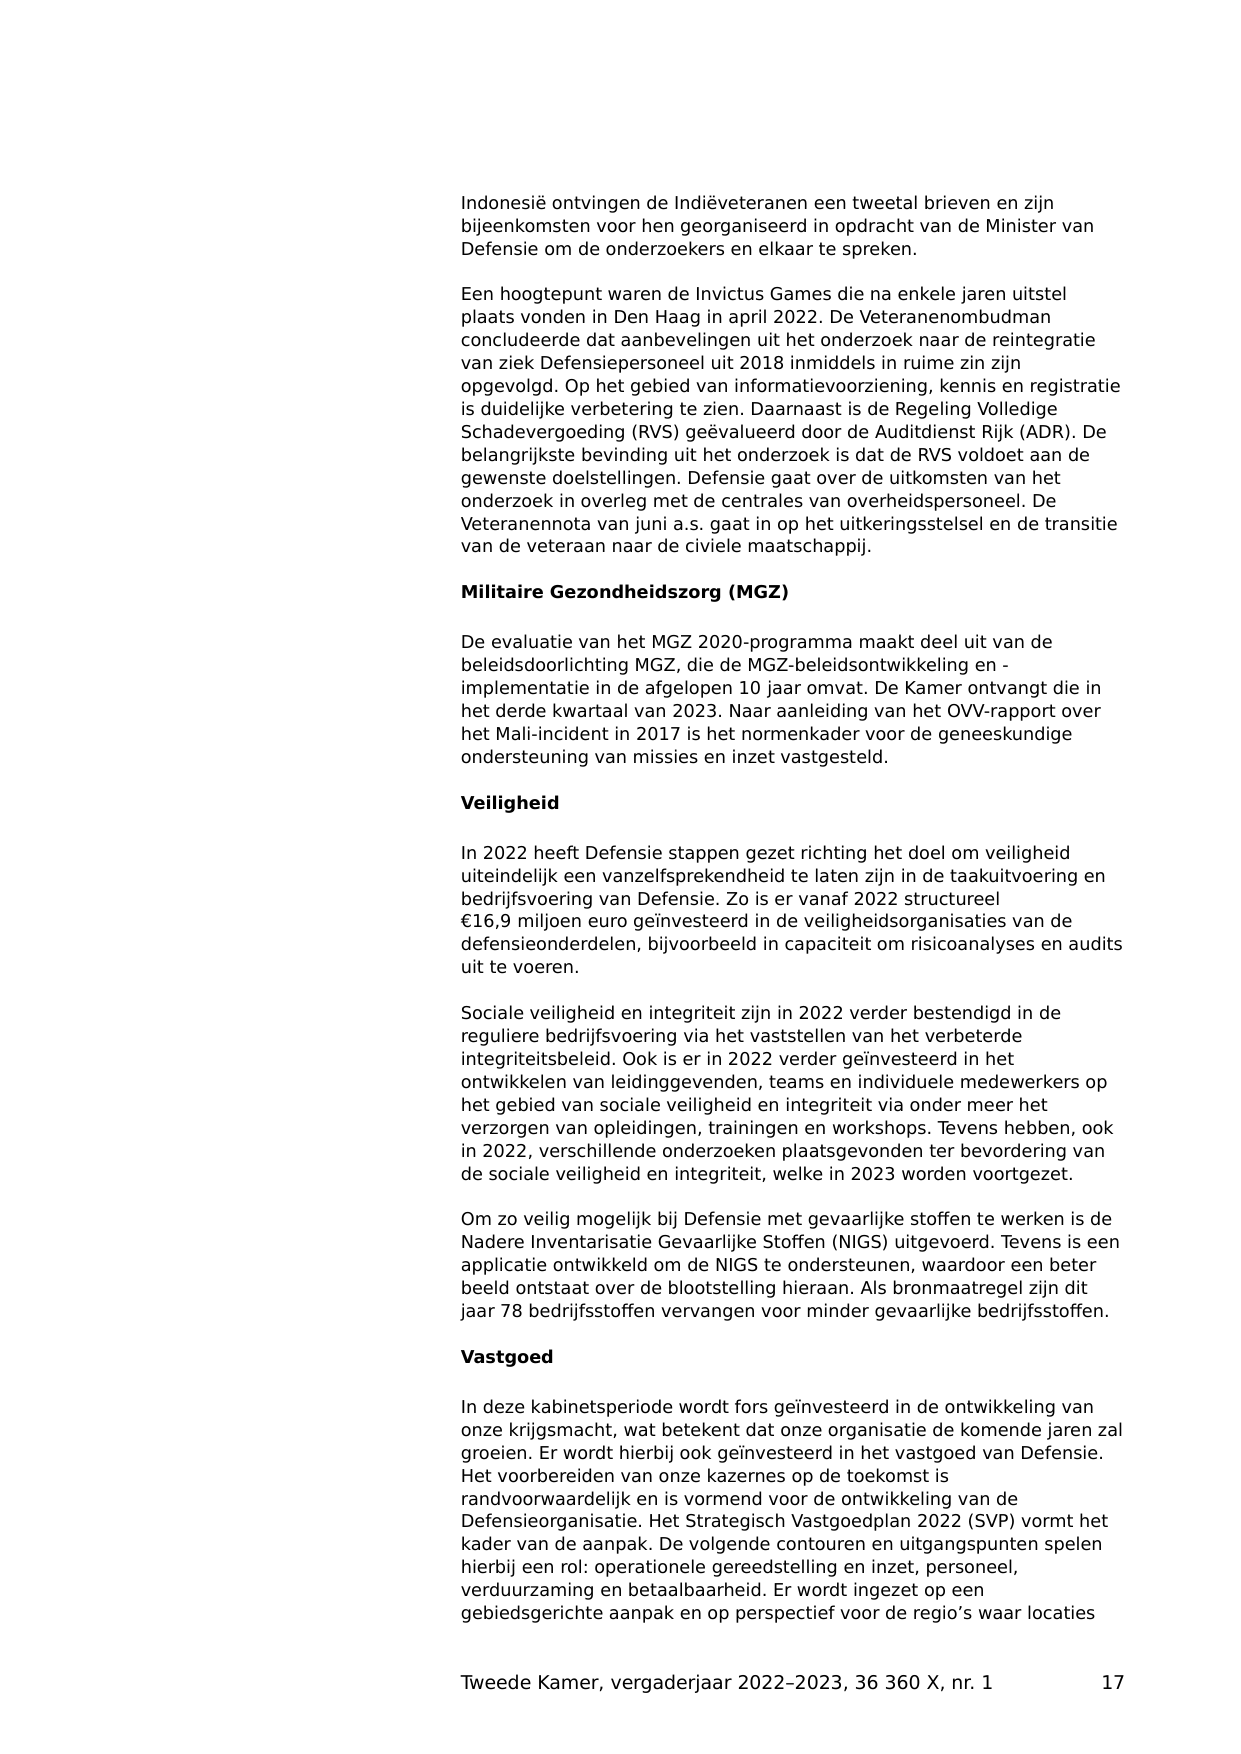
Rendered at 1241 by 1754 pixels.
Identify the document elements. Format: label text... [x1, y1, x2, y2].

text Veiligheid [461, 791, 1125, 814]
text Indonesië ontvingen de Indiëveteranen een tweetal brieven en zijn bijeenkomsten voor hen georganiseerd in opdracht van de Minister van Defensie om de onderzoekers en elkaar te spreken. [461, 191, 1125, 259]
text Sociale veiligheid en integriteit zijn in 2022 verder bestendigd in de reguliere bedrijfsvoering via het vaststellen van het verbeterde integriteitsbeleid. Ook is er in 2022 verder geïnvesteerd in het ontwikkelen van leidinggevenden, teams en individuele medewerkers op het gebied van sociale veiligheid en integriteit via onder meer het verzorgen van opleidingen, trainingen en workshops. Tevens hebben, ook in 2022, verschillende onderzoeken plaatsgevonden ter bevordering van de sociale veiligheid en integriteit, welke in 2023 worden voortgezet. [461, 1001, 1125, 1184]
text In 2022 heeft Defensie stappen gezet richting het doel om veiligheid uiteindelijk een vanzelfsprekendheid te laten zijn in de taakuitvoering en bedrijfsvoering van Defensie. Zo is er vanaf 2022 structureel €16,9 miljoen euro geïnvesteerd in de veiligheidsorganisaties van de defensieonderdelen, bijvoorbeeld in capaciteit om risicoanalyses en audits uit te voeren. [461, 841, 1125, 978]
text Militaire Gezondheidszorg (MGZ) [461, 580, 1125, 603]
text Vastgoed [461, 1345, 1125, 1368]
text In deze kabinetsperiode wordt fors geïnvesteerd in de ontwikkeling van onze krijgsmacht, wat betekent dat onze organisatie de komende jaren zal groeien. Er wordt hierbij ook geïnvesteerd in het vastgoed van Defensie. Het voorbereiden van onze kazernes op de toekomst is randvoorwaardelijk en is vormend voor de ontwikkeling van de Defensieorganisatie. Het Strategisch Vastgoedplan 2022 (SVP) vormt het kader van de aanpak. De volgende contouren en uitgangspunten spelen hierbij een rol: operationele gereedstelling en inzet, personeel, verduurzaming en betaalbaarheid. Er wordt ingezet op een gebiedsgerichte aanpak en op perspectief voor de regio’s waar locaties [461, 1395, 1125, 1624]
text Om zo veilig mogelijk bij Defensie met gevaarlijke stoffen te werken is de Nadere Inventarisatie Gevaarlijke Stoffen (NIGS) uitgevoerd. Tevens is een applicatie ontwikkeld om de NIGS te ondersteunen, waardoor een beter beeld ontstaat over de blootstelling hieraan. Als bronmaatregel zijn dit jaar 78 bedrijfsstoffen vervangen voor minder gevaarlijke bedrijfsstoffen. [461, 1207, 1125, 1322]
text Een hoogtepunt waren de Invictus Games die na enkele jaren uitstel plaats vonden in Den Haag in april 2022. De Veteranenombudman concludeerde dat aanbevelingen uit het onderzoek naar de reintegratie van ziek Defensiepersoneel uit 2018 inmiddels in ruime zin zijn opgevolgd. Op het gebied van informatievoorziening, kennis en registratie is duidelijke verbetering te zien. Daarnaast is de Regeling Volledige Schadevergoeding (RVS) geëvalueerd door de Auditdienst Rijk (ADR). De belangrijkste bevinding uit het onderzoek is dat de RVS voldoet aan de gewenste doelstellingen. Defensie gaat over de uitkomsten van het onderzoek in overleg met de centrales van overheidspersoneel. De Veteranennota van juni a.s. gaat in op het uitkeringsstelsel en de transitie van de veteraan naar de civiele maatschappij. [461, 282, 1125, 557]
text De evaluatie van het MGZ 2020-programma maakt deel uit van de beleidsdoorlichting MGZ, die de MGZ-beleidsontwikkeling en -implementatie in de afgelopen 10 jaar omvat. De Kamer ontvangt die in het derde kwartaal van 2023. Naar aanleiding van het OVV-rapport over het Mali-incident in 2017 is het normenkader voor de geneeskundige ondersteuning van missies en inzet vastgesteld. [461, 630, 1125, 768]
